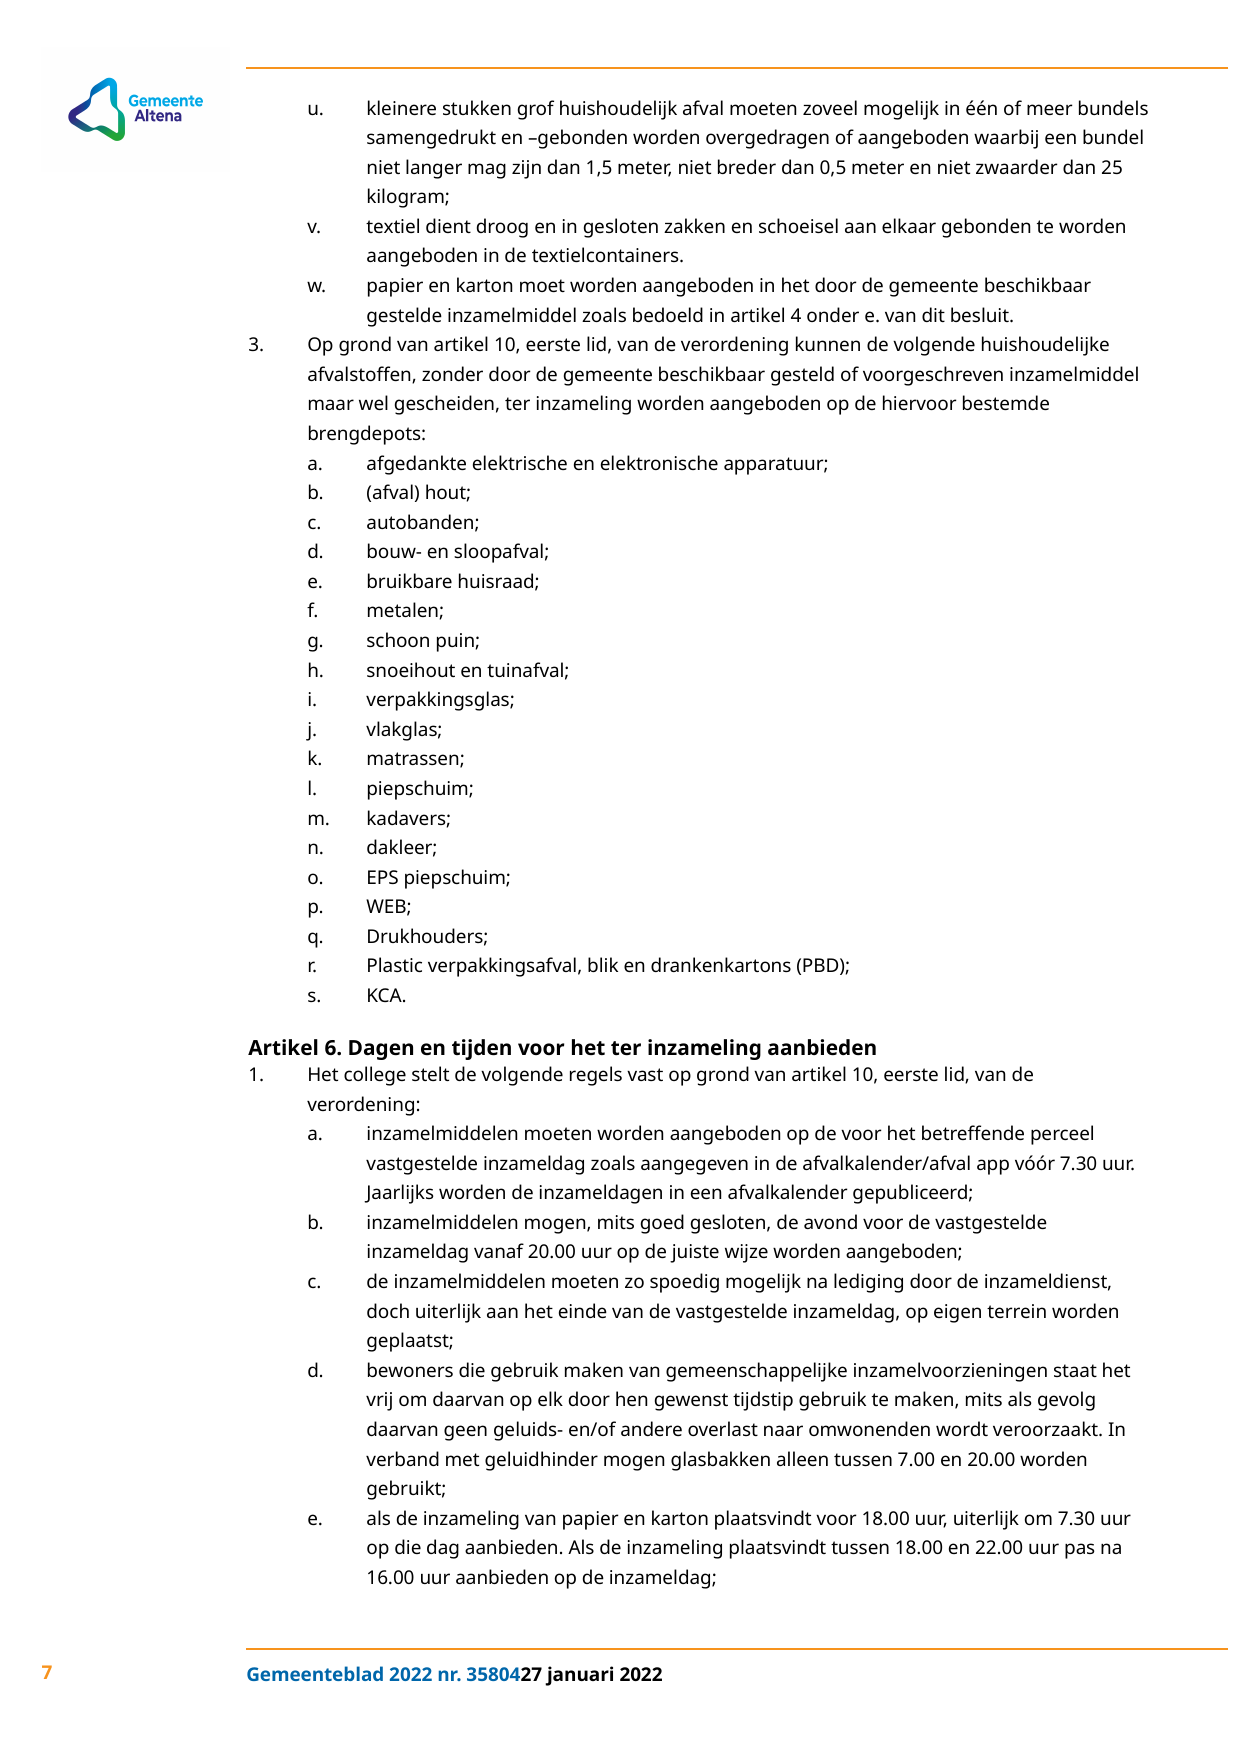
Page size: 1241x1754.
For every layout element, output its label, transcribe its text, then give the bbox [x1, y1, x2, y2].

list bewoners die gebruik maken van gemeenschappelijke inzamelvoorzieningen staat het vrij om daarvan op elk door hen gewenst tijdstip gebruik te maken, mits als gevolg daarvan geen geluids- en/of andere overlast naar omwonenden wordt veroorzaakt. In verband met geluidhinder mogen glasbakken alleen tussen 7.00 en 20.00 worden gebruikt; [307, 1357, 1152, 1501]
list (afval) hout; [307, 479, 1152, 505]
list Drukhouders; [307, 923, 1152, 949]
list bruikbare huisraad; [307, 568, 1152, 594]
list metalen; [307, 598, 1152, 623]
list papier en karton moet worden aangeboden in het door de gemeente beschikbaar gestelde inzamelmiddel zoals bedoeld in artikel 4 onder e. van dit besluit. [307, 272, 1152, 328]
list de inzamelmiddelen moeten zo spoedig mogelijk na lediging door de inzameldienst, doch uiterlijk aan het einde van de vastgestelde inzameldag, op eigen terrein worden geplaatst; [307, 1268, 1152, 1353]
list piepschuim; [307, 775, 1152, 801]
list als de inzameling van papier en karton plaatsvindt voor 18.00 uur, uiterlijk om 7.30 uur op die dag aanbieden. Als de inzameling plaatsvindt tussen 18.00 en 22.00 uur pas na 16.00 uur aanbieden op de inzameldag; [307, 1505, 1152, 1590]
list Plastic verpakkingsafval, blik en drankenkartons (PBD); [307, 953, 1152, 978]
list vlakglas; [307, 716, 1152, 742]
list WEB; [307, 893, 1152, 919]
list verpakkingsglas; [307, 686, 1152, 712]
list snoeihout en tuinafval; [307, 657, 1152, 683]
list kleinere stukken grof huishoudelijk afval moeten zoveel mogelijk in één of meer bundels samengedrukt en –gebonden worden overgedragen of aangeboden waarbij een bundel niet langer mag zijn dan 1,5 meter, niet breder dan 0,5 meter en niet zwaarder dan 25 kilogram; [307, 95, 1152, 209]
list dakleer; [307, 834, 1152, 860]
list EPS piepschuim; [307, 864, 1152, 890]
text Artikel 6. Dagen en tijden voor het ter inzameling aanbieden [248, 1033, 1152, 1061]
list autobanden; [307, 509, 1152, 535]
list matrassen; [307, 746, 1152, 771]
picture [41, 47, 231, 172]
list schoon puin; [307, 627, 1152, 653]
list inzamelmiddelen mogen, mits goed gesloten, de avond voor de vastgestelde inzameldag vanaf 20.00 uur op de juiste wijze worden aangeboden; [307, 1209, 1152, 1264]
list kadavers; [307, 805, 1152, 831]
list bouw- en sloopafval; [307, 538, 1152, 564]
list textiel dient droog en in gesloten zakken en schoeisel aan elkaar gebonden te worden aangeboden in de textielcontainers. [307, 213, 1152, 268]
list inzamelmiddelen moeten worden aangeboden op de voor het betreffende perceel vastgestelde inzameldag zoals aangegeven in de afvalkalender/afval app vóór 7.30 uur. Jaarlijks worden de inzameldagen in een afvalkalender gepubliceerd; [307, 1120, 1152, 1205]
list KCA. [307, 982, 1152, 1008]
list afgedankte elektrische en elektronische apparatuur; [307, 450, 1152, 476]
list Het college stelt de volgende regels vast op grond van artikel 10, eerste lid, van de verordening: [248, 1061, 1152, 1116]
list Op grond van artikel 10, eerste lid, van de verordening kunnen de volgende huishoudelijke afvalstoffen, zonder door de gemeente beschikbaar gesteld of voorgeschreven inzamelmiddel maar wel gescheiden, ter inzameling worden aangeboden op de hiervoor bestemde brengdepots: [248, 331, 1152, 446]
